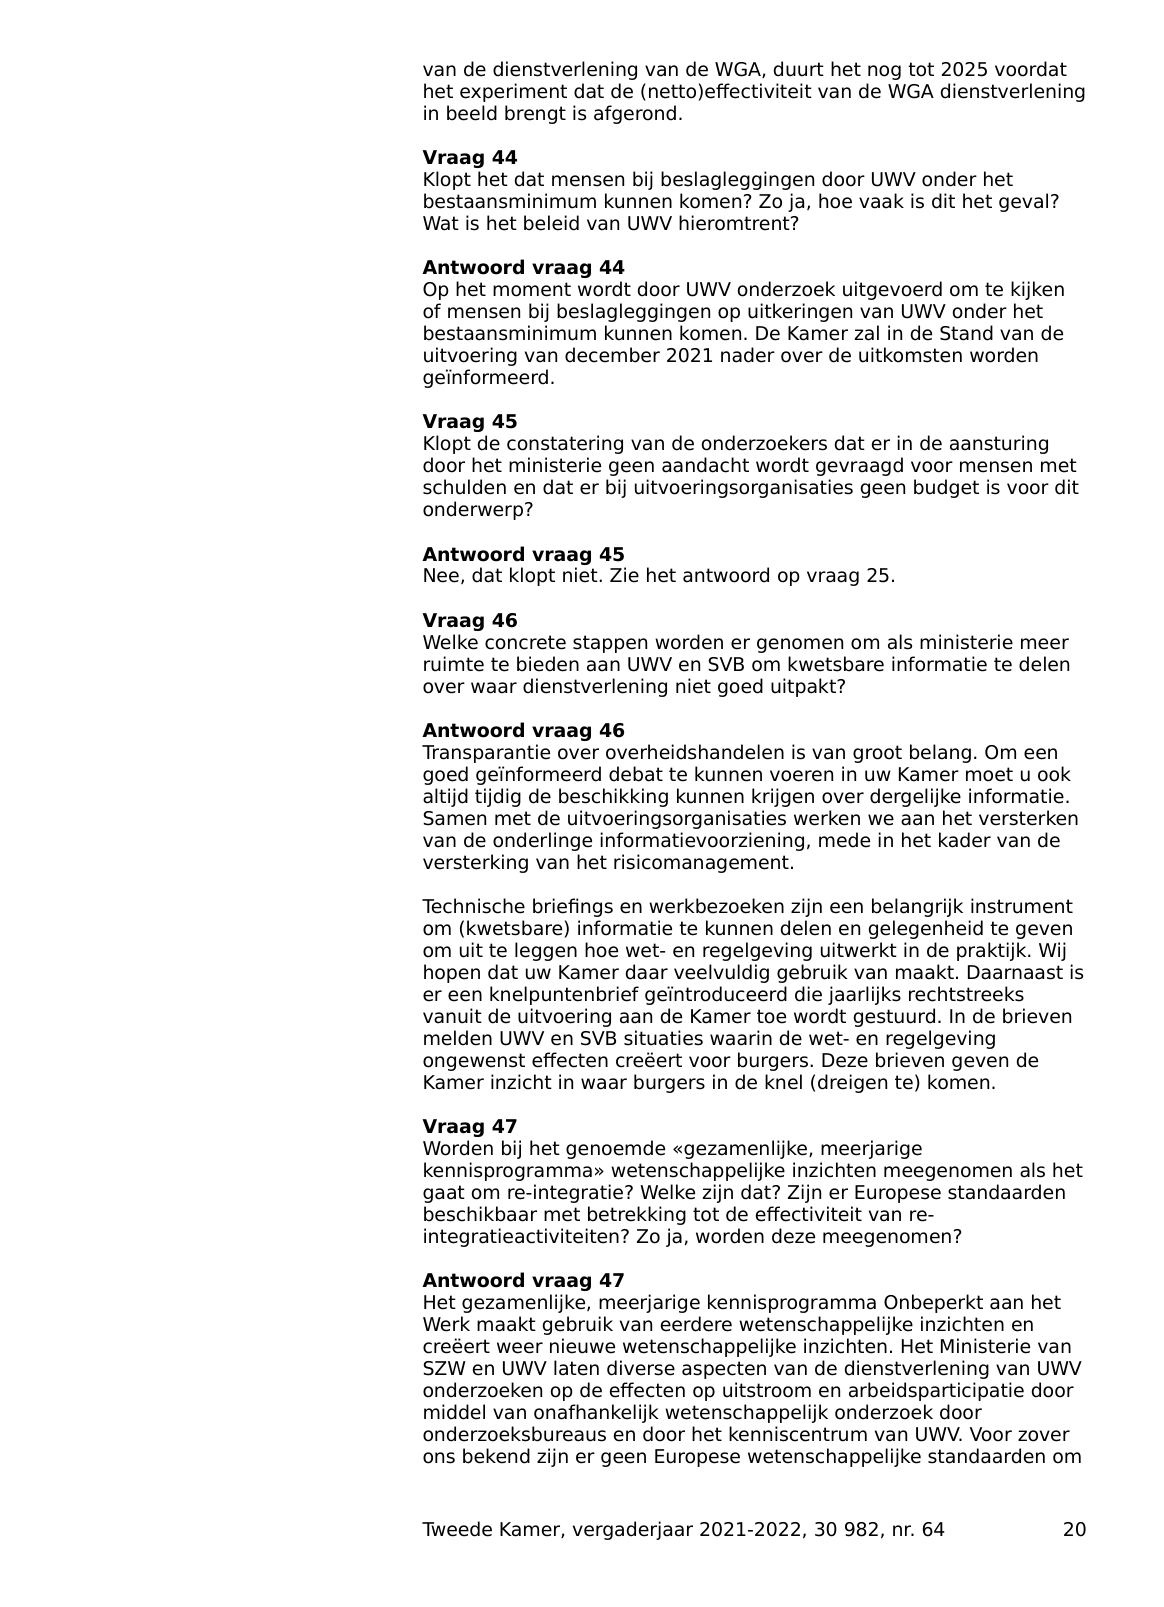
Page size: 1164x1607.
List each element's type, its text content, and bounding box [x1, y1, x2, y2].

text Worden bij het genoemde «gezamenlijke, meerjarige kennisprogramma» wetenschappelijke inzichten meegenomen als het gaat om re-integratie? Welke zijn dat? Zijn er Europese standaarden beschikbaar met betrekking tot de effectiviteit van re-integratieactiviteiten? Zo ja, worden deze meegenomen? [422, 1138, 1087, 1248]
subtitle Vraag 47 [422, 1116, 1087, 1138]
text Het gezamenlijke, meerjarige kennisprogramma Onbeperkt aan het Werk maakt gebruik van eerdere wetenschappelijke inzichten en creëert weer nieuwe wetenschappelijke inzichten. Het Ministerie van SZW en UWV laten diverse aspecten van de dienstverlening van UWV onderzoeken op de effecten op uitstroom en arbeidsparticipatie door middel van onafhankelijk wetenschappelijk onderzoek door onderzoeksbureaus en door het kenniscentrum van UWV. Voor zover ons bekend zijn er geen Europese wetenschappelijke standaarden om [422, 1292, 1087, 1468]
text Nee, dat klopt niet. Zie het antwoord op vraag 25. [422, 565, 1087, 587]
text Technische briefings en werkbezoeken zijn een belangrijk instrument om (kwetsbare) informatie te kunnen delen en gelegenheid te geven om uit te leggen hoe wet- en regelgeving uitwerkt in de praktijk. Wij hopen dat uw Kamer daar veelvuldig gebruik van maakt. Daarnaast is er een knelpuntenbrief geïntroduceerd die jaarlijks rechtstreeks vanuit de uitvoering aan de Kamer toe wordt gestuurd. In de brieven melden UWV en SVB situaties waarin de wet- en regelgeving ongewenst effecten creëert voor burgers. Deze brieven geven de Kamer inzicht in waar burgers in de knel (dreigen te) komen. [422, 896, 1087, 1093]
text Klopt het dat mensen bij beslagleggingen door UWV onder het bestaansminimum kunnen komen? Zo ja, hoe vaak is dit het geval? Wat is het beleid van UWV hieromtrent? [422, 169, 1087, 235]
text Klopt de constatering van de onderzoekers dat er in de aansturing door het ministerie geen aandacht wordt gevraagd voor mensen met schulden en dat er bij uitvoeringsorganisaties geen budget is voor dit onderwerp? [422, 433, 1087, 521]
text Transparantie over overheidshandelen is van groot belang. Om een goed geïnformeerd debat te kunnen voeren in uw Kamer moet u ook altijd tijdig de beschikking kunnen krijgen over dergelijke informatie. Samen met de uitvoeringsorganisaties werken we aan het versterken van de onderlinge informatievoorziening, mede in het kader van de versterking van het risicomanagement. [422, 742, 1087, 873]
text van de dienstverlening van de WGA, duurt het nog tot 2025 voordat het experiment dat de (netto)effectiviteit van de WGA dienstverlening in beeld brengt is afgerond. [422, 59, 1087, 125]
subtitle Antwoord vraag 46 [422, 720, 1087, 742]
subtitle Vraag 46 [422, 609, 1087, 632]
text Op het moment wordt door UWV onderzoek uitgevoerd om te kijken of mensen bij beslagleggingen op uitkeringen van UWV onder het bestaansminimum kunnen komen. De Kamer zal in de Stand van de uitvoering van december 2021 nader over de uitkomsten worden geïnformeerd. [422, 279, 1087, 389]
subtitle Vraag 45 [422, 411, 1087, 433]
subtitle Vraag 44 [422, 147, 1087, 169]
subtitle Antwoord vraag 44 [422, 257, 1087, 279]
text Welke concrete stappen worden er genomen om als ministerie meer ruimte te bieden aan UWV en SVB om kwetsbare informatie te delen over waar dienstverlening niet goed uitpakt? [422, 632, 1087, 697]
subtitle Antwoord vraag 45 [422, 543, 1087, 565]
subtitle Antwoord vraag 47 [422, 1270, 1087, 1292]
